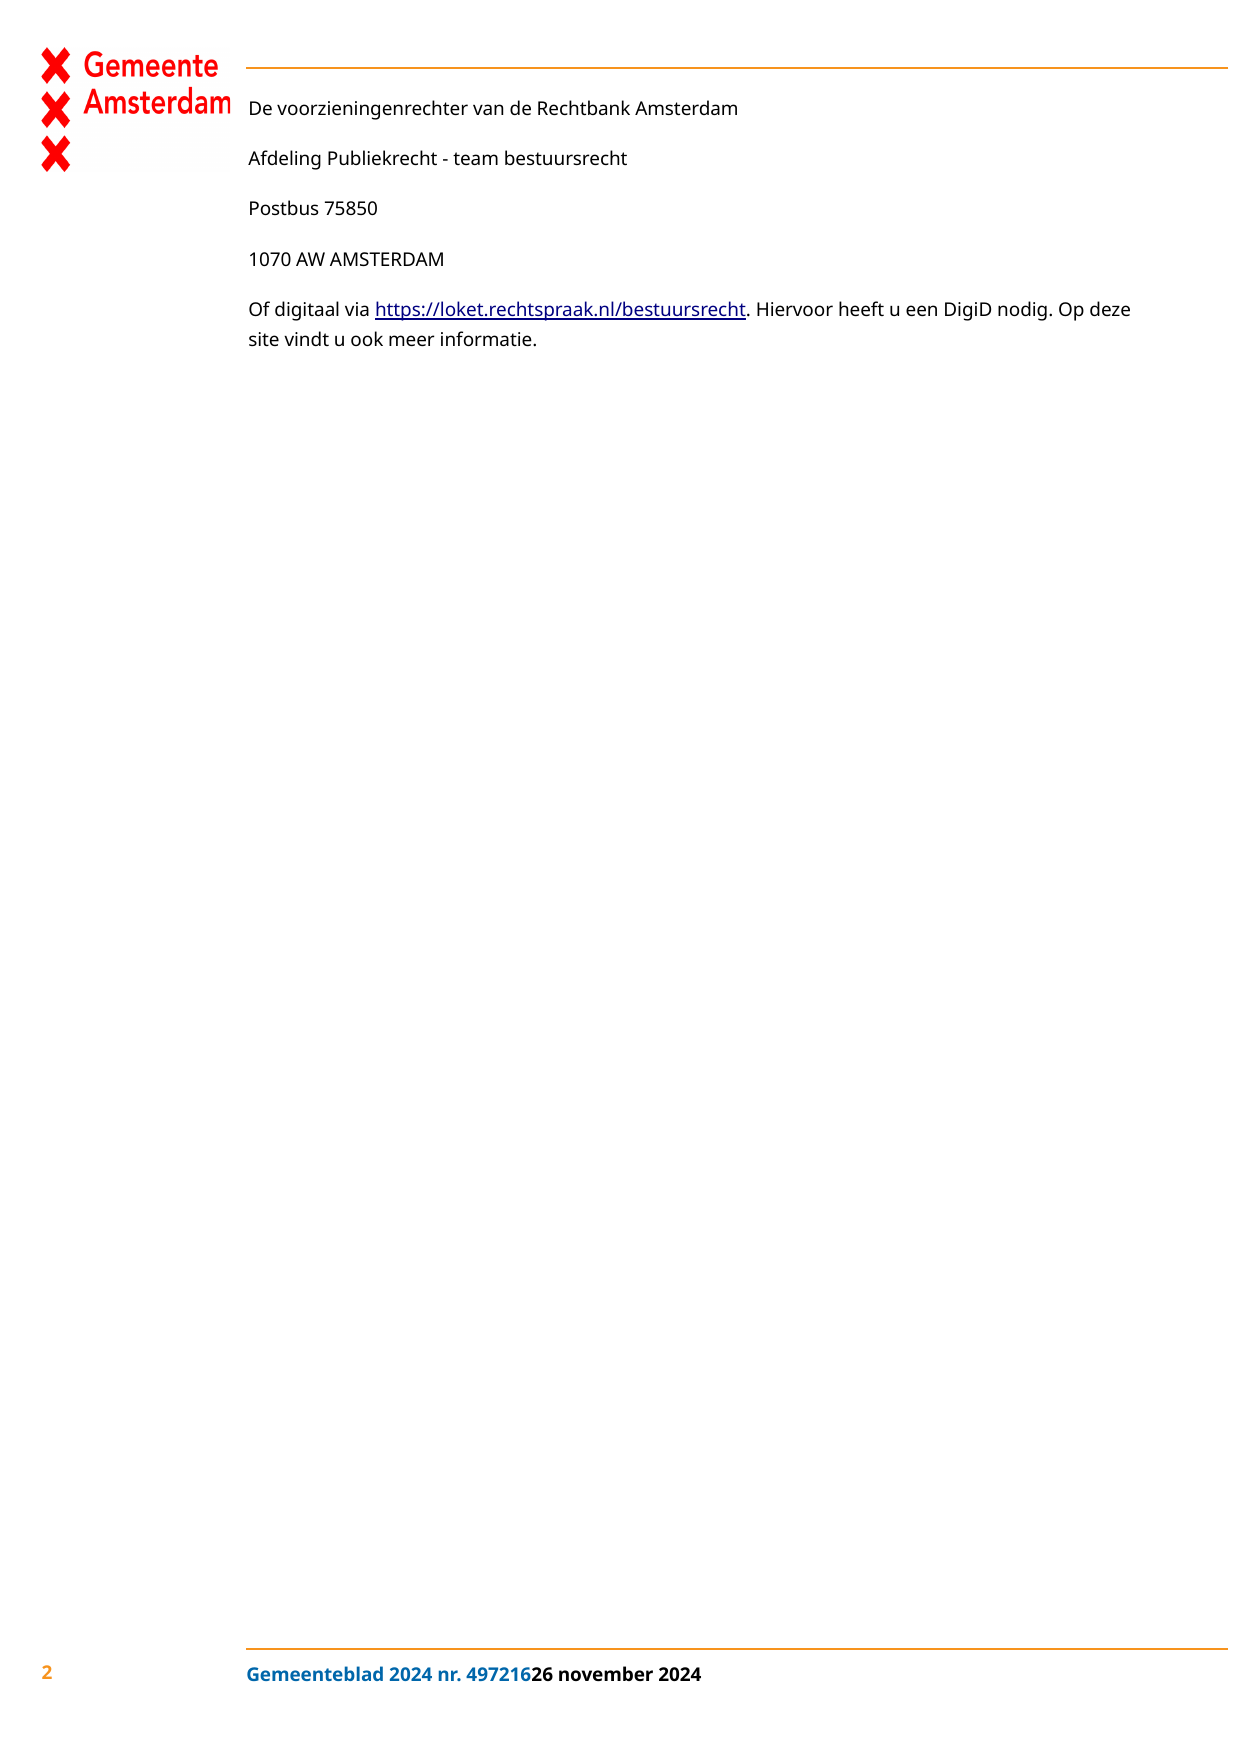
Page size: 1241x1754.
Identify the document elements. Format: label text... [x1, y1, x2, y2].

text De voorzieningenrechter van de Rechtbank Amsterdam [248, 95, 1152, 121]
text 1070 AW AMSTERDAM [248, 246, 1152, 272]
text Afdeling Publiekrecht - team bestuursrecht [248, 145, 1152, 171]
text Postbus 75850 [248, 196, 1152, 221]
picture [41, 47, 231, 172]
text Of digitaal via https://loket.rechtspraak.nl/bestuursrecht. Hiervoor heeft u een DigiD nodig. Op deze site vindt u ook meer informatie. [248, 296, 1152, 352]
